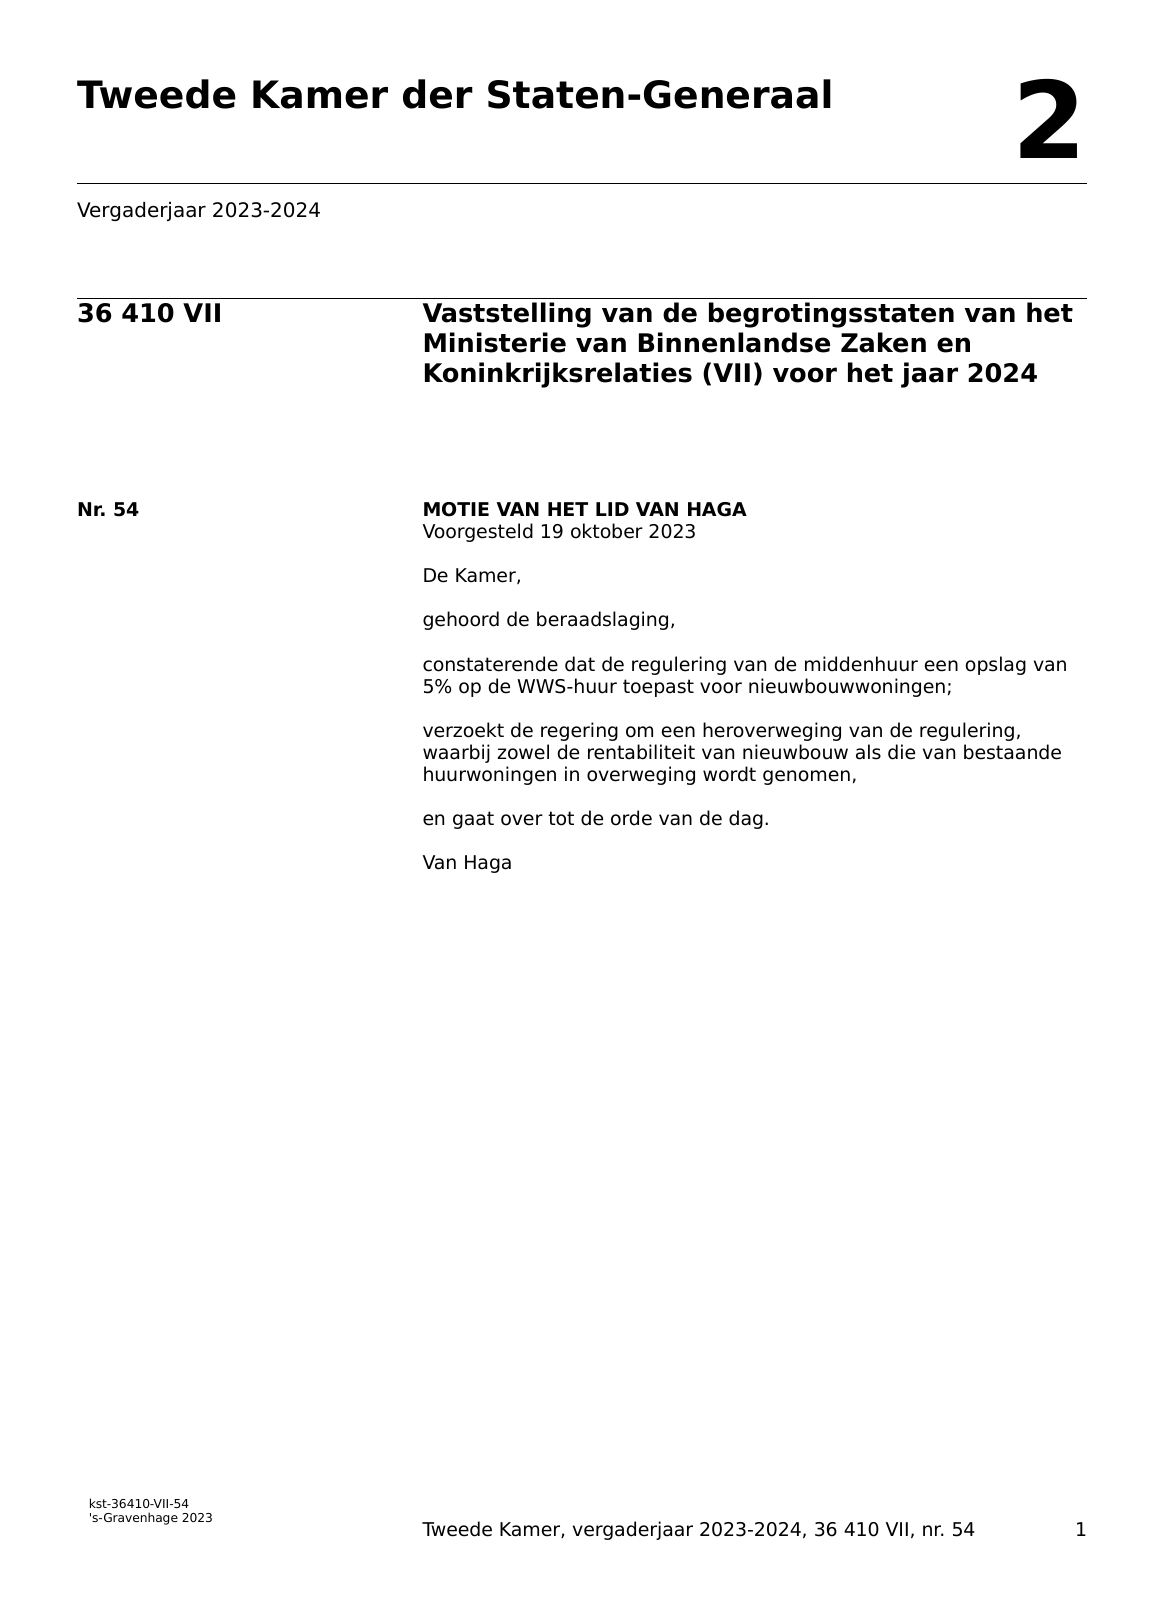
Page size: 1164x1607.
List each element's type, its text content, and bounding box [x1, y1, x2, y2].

text kst-36410-VII-54 [88, 1497, 323, 1511]
subtitle Nr. 54 MOTIE VAN HET LID VAN HAGA [77, 499, 1087, 521]
text De Kamer, [422, 565, 1087, 587]
table_header Tweede Kamer der Staten-Generaal [77, 59, 886, 183]
text en gaat over tot de orde van de dag. [422, 808, 1087, 830]
text Voorgesteld 19 oktober 2023 [422, 521, 1087, 543]
table_cell Vergaderjaar 2023-2024 [77, 184, 1087, 298]
subtitle 36 410 VII Vaststelling van de begrotingsstaten van het Ministerie van Binnenlandse Zaken en Koninkrijksrelaties (VII) voor het jaar 2024 [77, 299, 1087, 388]
text 's-Gravenhage 2023 [88, 1511, 323, 1525]
text constaterende dat de regulering van de middenhuur een opslag van 5% op de WWS-huur toepast voor nieuwbouwwoningen; [422, 653, 1087, 697]
table_header 2 [886, 59, 1087, 183]
text gehoord de beraadslaging, [422, 609, 1087, 631]
text verzoekt de regering om een heroverweging van de regulering, waarbij zowel de rentabiliteit van nieuwbouw als die van bestaande huurwoningen in overweging wordt genomen, [422, 720, 1087, 786]
text Van Haga [422, 852, 1087, 874]
